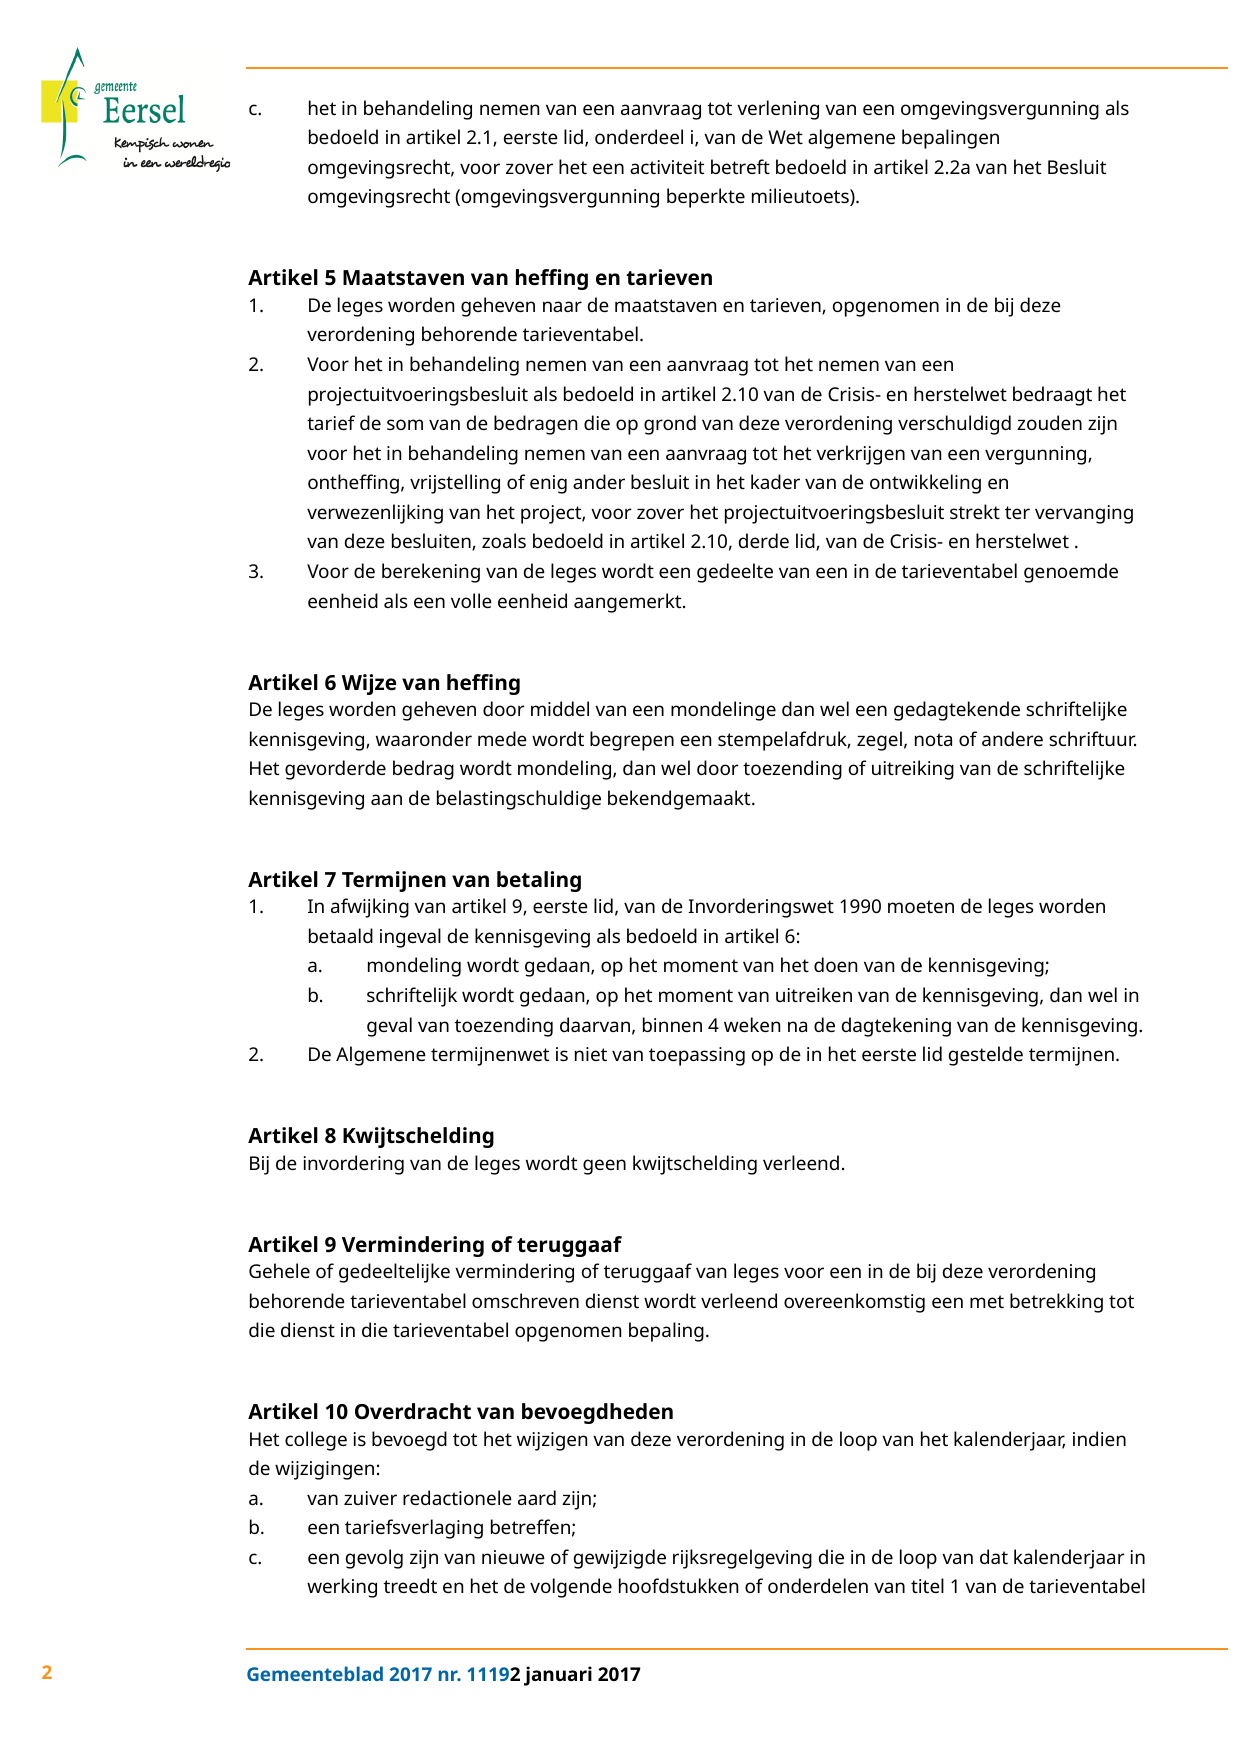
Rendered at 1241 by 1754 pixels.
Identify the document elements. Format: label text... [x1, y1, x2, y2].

list schriftelijk wordt gedaan, op het moment van uitreiken van de kennisgeving, dan wel in geval van toezending daarvan, binnen 4 weken na de dagtekening van de kennisgeving. [307, 982, 1152, 1037]
list De Algemene termijnenwet is niet van toepassing op de in het eerste lid gestelde termijnen. [248, 1041, 1152, 1067]
picture [41, 47, 231, 172]
text Gehele of gedeeltelijke vermindering of teruggaaf van leges voor een in de bij deze verordening behorende tarieventabel omschreven dienst wordt verleend overeenkomstig een met betrekking tot die dienst in die tarieventabel opgenomen bepaling. [248, 1258, 1152, 1343]
text Artikel 7 Termijnen van betaling [248, 865, 1152, 893]
list Voor de berekening van de leges wordt een gedeelte van een in de tarieventabel genoemde eenheid als een volle eenheid aangemerkt. [248, 558, 1152, 613]
list In afwijking van artikel 9, eerste lid, van de Invorderingswet 1990 moeten de leges worden betaald ingeval de kennisgeving als bedoeld in artikel 6: [248, 893, 1152, 949]
list De leges worden geheven naar de maatstaven en tarieven, opgenomen in de bij deze verordening behorende tarieventabel. [248, 292, 1152, 347]
text Artikel 8 Kwijtschelding [248, 1121, 1152, 1150]
text Artikel 5 Maatstaven van heffing en tarieven [248, 263, 1152, 292]
text De leges worden geheven door middel van een mondelinge dan wel een gedagtekende schriftelijke kennisgeving, waaronder mede wordt begrepen een stempelafdruk, zegel, nota of andere schriftuur. Het gevorderde bedrag wordt mondeling, dan wel door toezending of uitreiking van de schriftelijke kennisgeving aan de belastingschuldige bekendgemaakt. [248, 696, 1152, 811]
list Voor het in behandeling nemen van een aanvraag tot het nemen van een projectuitvoeringsbesluit als bedoeld in artikel 2.10 van de Crisis- en herstelwet bedraagt het tarief de som van de bedragen die op grond van deze verordening verschuldigd zouden zijn voor het in behandeling nemen van een aanvraag tot het verkrijgen van een vergunning, ontheffing, vrijstelling of enig ander besluit in het kader van de ontwikkeling en verwezenlijking van het project, voor zover het projectuitvoeringsbesluit strekt ter vervanging van deze besluiten, zoals bedoeld in artikel 2.10, derde lid, van de Crisis- en herstelwet . [248, 351, 1152, 554]
list een tariefsverlaging betreffen; [248, 1514, 1152, 1540]
text Het college is bevoegd tot het wijzigen van deze verordening in de loop van het kalenderjaar, indien de wijzigingen: [248, 1426, 1152, 1481]
list een gevolg zijn van nieuwe of gewijzigde rijksregelgeving die in de loop van dat kalenderjaar in werking treedt en het de volgende hoofdstukken of onderdelen van titel 1 van de tarieventabel [248, 1544, 1152, 1599]
list van zuiver redactionele aard zijn; [248, 1485, 1152, 1511]
list het in behandeling nemen van een aanvraag tot verlening van een omgevingsvergunning als bedoeld in artikel 2.1, eerste lid, onderdeel i, van de Wet algemene bepalingen omgevingsrecht, voor zover het een activiteit betreft bedoeld in artikel 2.2a van het Besluit omgevingsrecht (omgevingsvergunning beperkte milieutoets). [248, 95, 1152, 209]
text Artikel 6 Wijze van heffing [248, 668, 1152, 696]
text Artikel 10 Overdracht van bevoegdheden [248, 1397, 1152, 1426]
text Artikel 9 Vermindering of teruggaaf [248, 1230, 1152, 1258]
text Bij de invordering van de leges wordt geen kwijtschelding verleend. [248, 1150, 1152, 1176]
list mondeling wordt gedaan, op het moment van het doen van de kennisgeving; [307, 953, 1152, 978]
